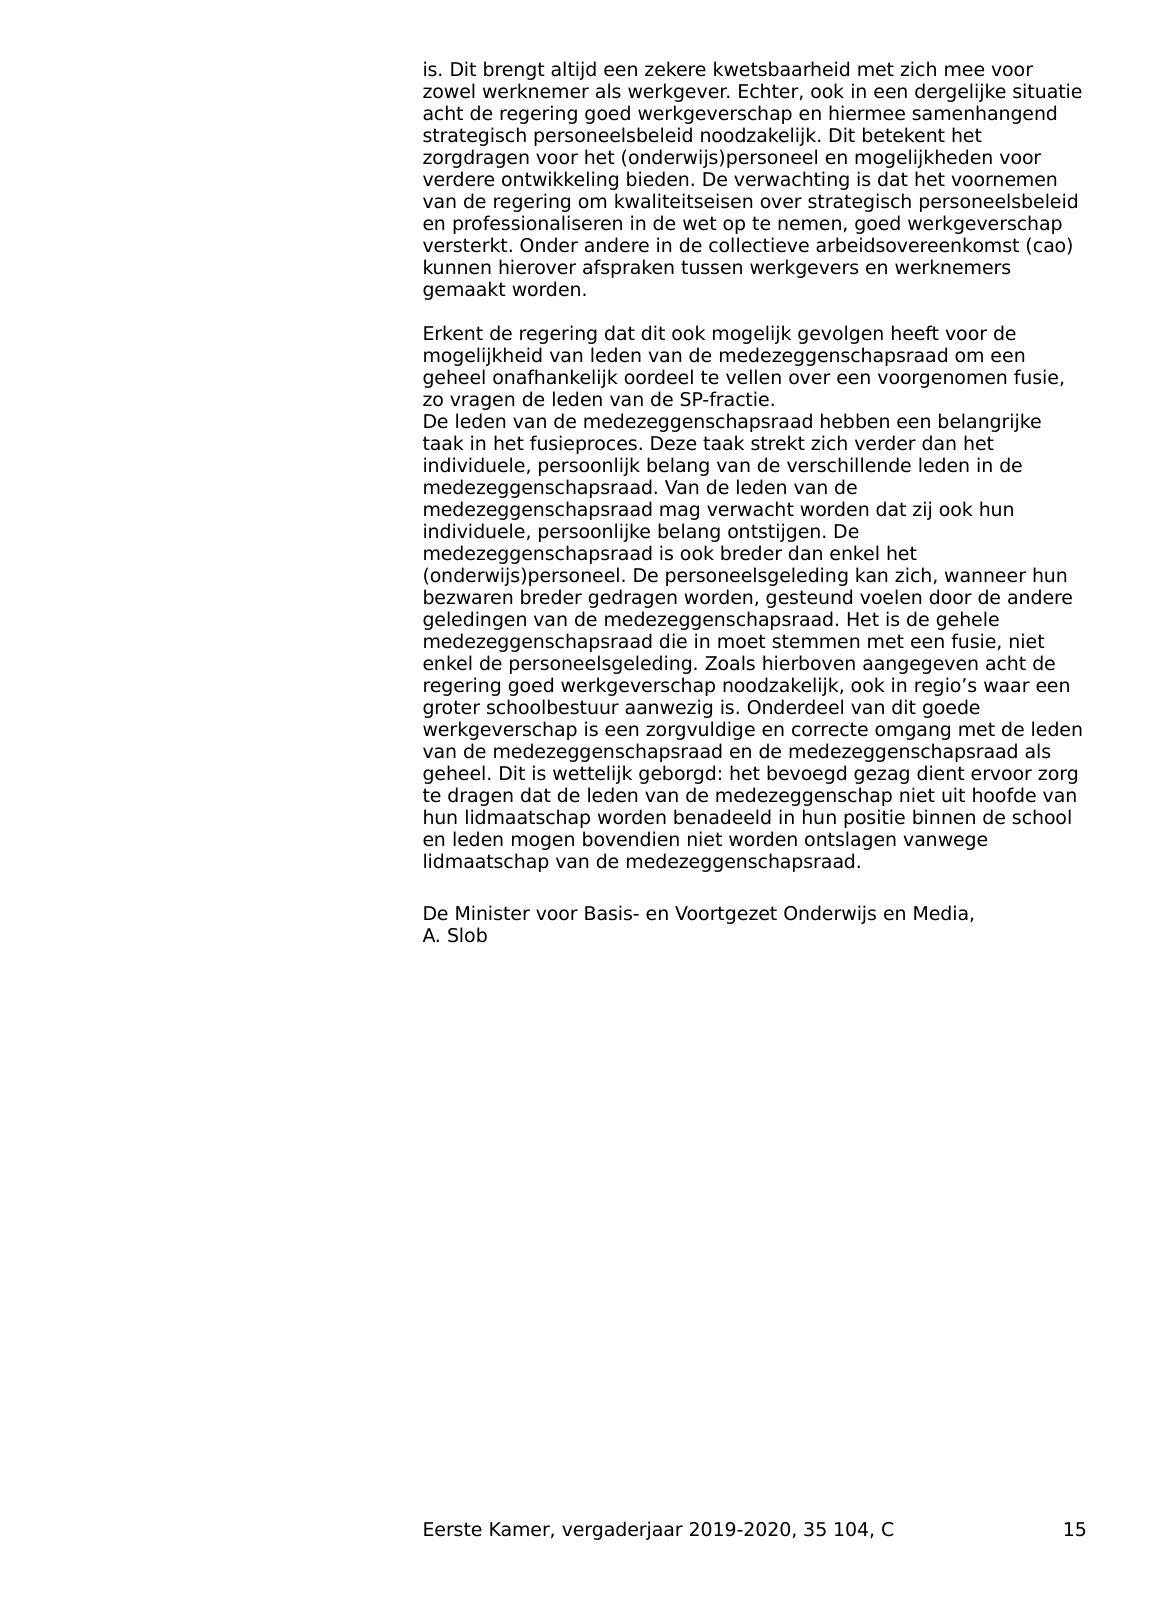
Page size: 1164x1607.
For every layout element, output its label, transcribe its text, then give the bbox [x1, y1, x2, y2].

text is. Dit brengt altijd een zekere kwetsbaarheid met zich mee voor zowel werknemer als werkgever. Echter, ook in een dergelijke situatie acht de regering goed werkgeverschap en hiermee samenhangend strategisch personeelsbeleid noodzakelijk. Dit betekent het zorgdragen voor het (onderwijs)personeel en mogelijkheden voor verdere ontwikkeling bieden. De verwachting is dat het voornemen van de regering om kwaliteitseisen over strategisch personeelsbeleid en professionaliseren in de wet op te nemen, goed werkgeverschap versterkt. Onder andere in de collectieve arbeidsovereenkomst (cao) kunnen hierover afspraken tussen werkgevers en werknemers gemaakt worden. [422, 59, 1087, 301]
text Erkent de regering dat dit ook mogelijk gevolgen heeft voor de mogelijkheid van leden van de medezeggenschapsraad om een geheel onafhankelijk oordeel te vellen over een voorgenomen fusie, zo vragen de leden van de SP-fractie. [422, 323, 1087, 411]
text De Minister voor Basis- en Voortgezet Onderwijs en Media, A. Slob [422, 902, 1087, 946]
text De leden van de medezeggenschapsraad hebben een belangrijke taak in het fusieproces. Deze taak strekt zich verder dan het individuele, persoonlijk belang van de verschillende leden in de medezeggenschapsraad. Van de leden van de medezeggenschapsraad mag verwacht worden dat zij ook hun individuele, persoonlijke belang ontstijgen. De medezeggenschapsraad is ook breder dan enkel het (onderwijs)personeel. De personeelsgeleding kan zich, wanneer hun bezwaren breder gedragen worden, gesteund voelen door de andere geledingen van de medezeggenschapsraad. Het is de gehele medezeggenschapsraad die in moet stemmen met een fusie, niet enkel de personeelsgeleding. Zoals hierboven aangegeven acht de regering goed werkgeverschap noodzakelijk, ook in regio’s waar een groter schoolbestuur aanwezig is. Onderdeel van dit goede werkgeverschap is een zorgvuldige en correcte omgang met de leden van de medezeggenschapsraad en de medezeggenschapsraad als geheel. Dit is wettelijk geborgd: het bevoegd gezag dient ervoor zorg te dragen dat de leden van de medezeggenschap niet uit hoofde van hun lidmaatschap worden benadeeld in hun positie binnen de school en leden mogen bovendien niet worden ontslagen vanwege lidmaatschap van de medezeggenschapsraad. [422, 411, 1087, 872]
